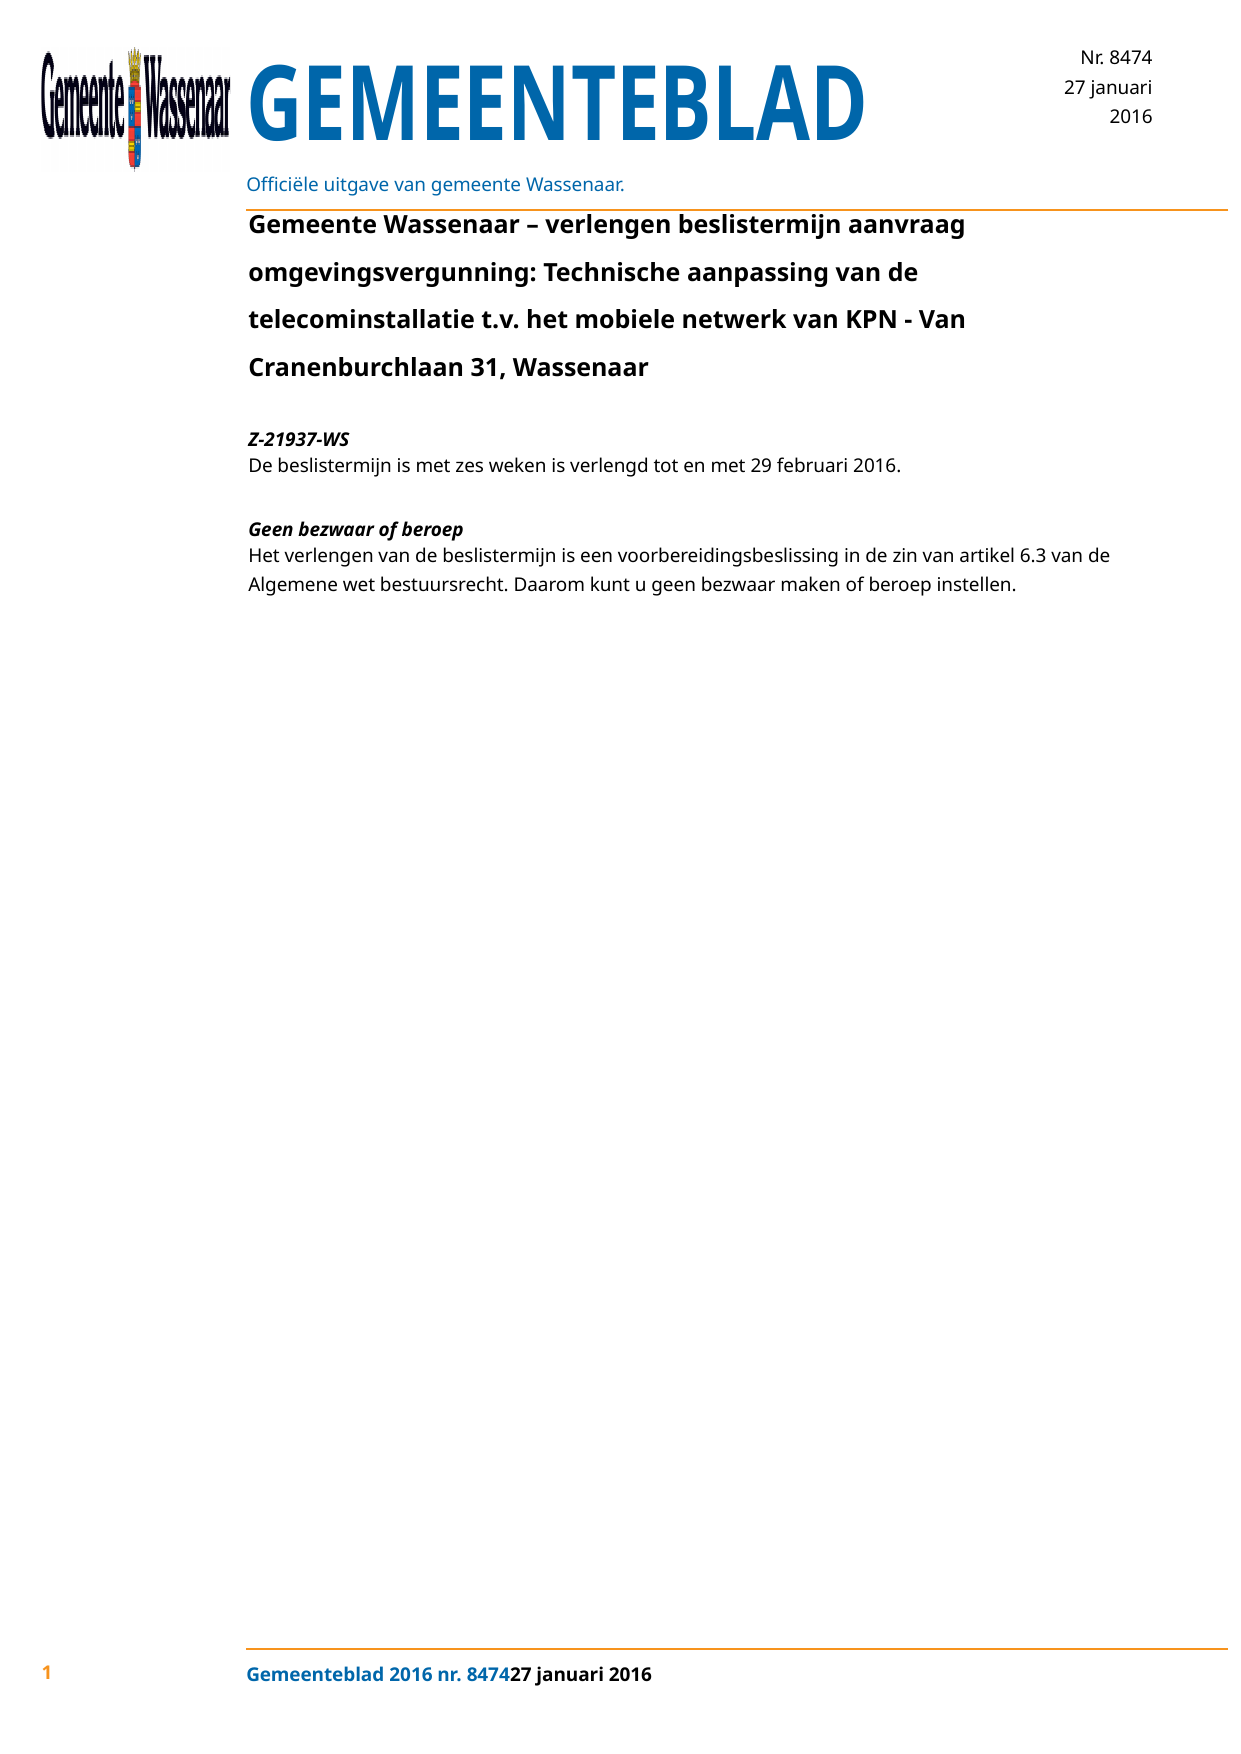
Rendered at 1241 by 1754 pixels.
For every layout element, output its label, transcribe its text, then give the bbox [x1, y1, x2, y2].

text De beslistermijn is met zes weken is verlengd tot en met 29 februari 2016. [248, 452, 1152, 478]
text Gemeente Wassenaar – verlengen beslistermijn aanvraag omgevingsvergunning: Technische aanpassing van de telecominstallatie t.v. het mobiele netwerk van KPN - Van Cranenburchlaan 31, Wassenaar [248, 211, 1152, 384]
text Geen bezwaar of beroep [248, 516, 1152, 542]
text Z-21937-WS [248, 427, 1152, 452]
picture [41, 47, 231, 172]
text Het verlengen van de beslistermijn is een voorbereidingsbeslissing in de zin van artikel 6.3 van de Algemene wet bestuursrecht. Daarom kunt u geen bezwaar maken of beroep instellen. [248, 542, 1152, 597]
